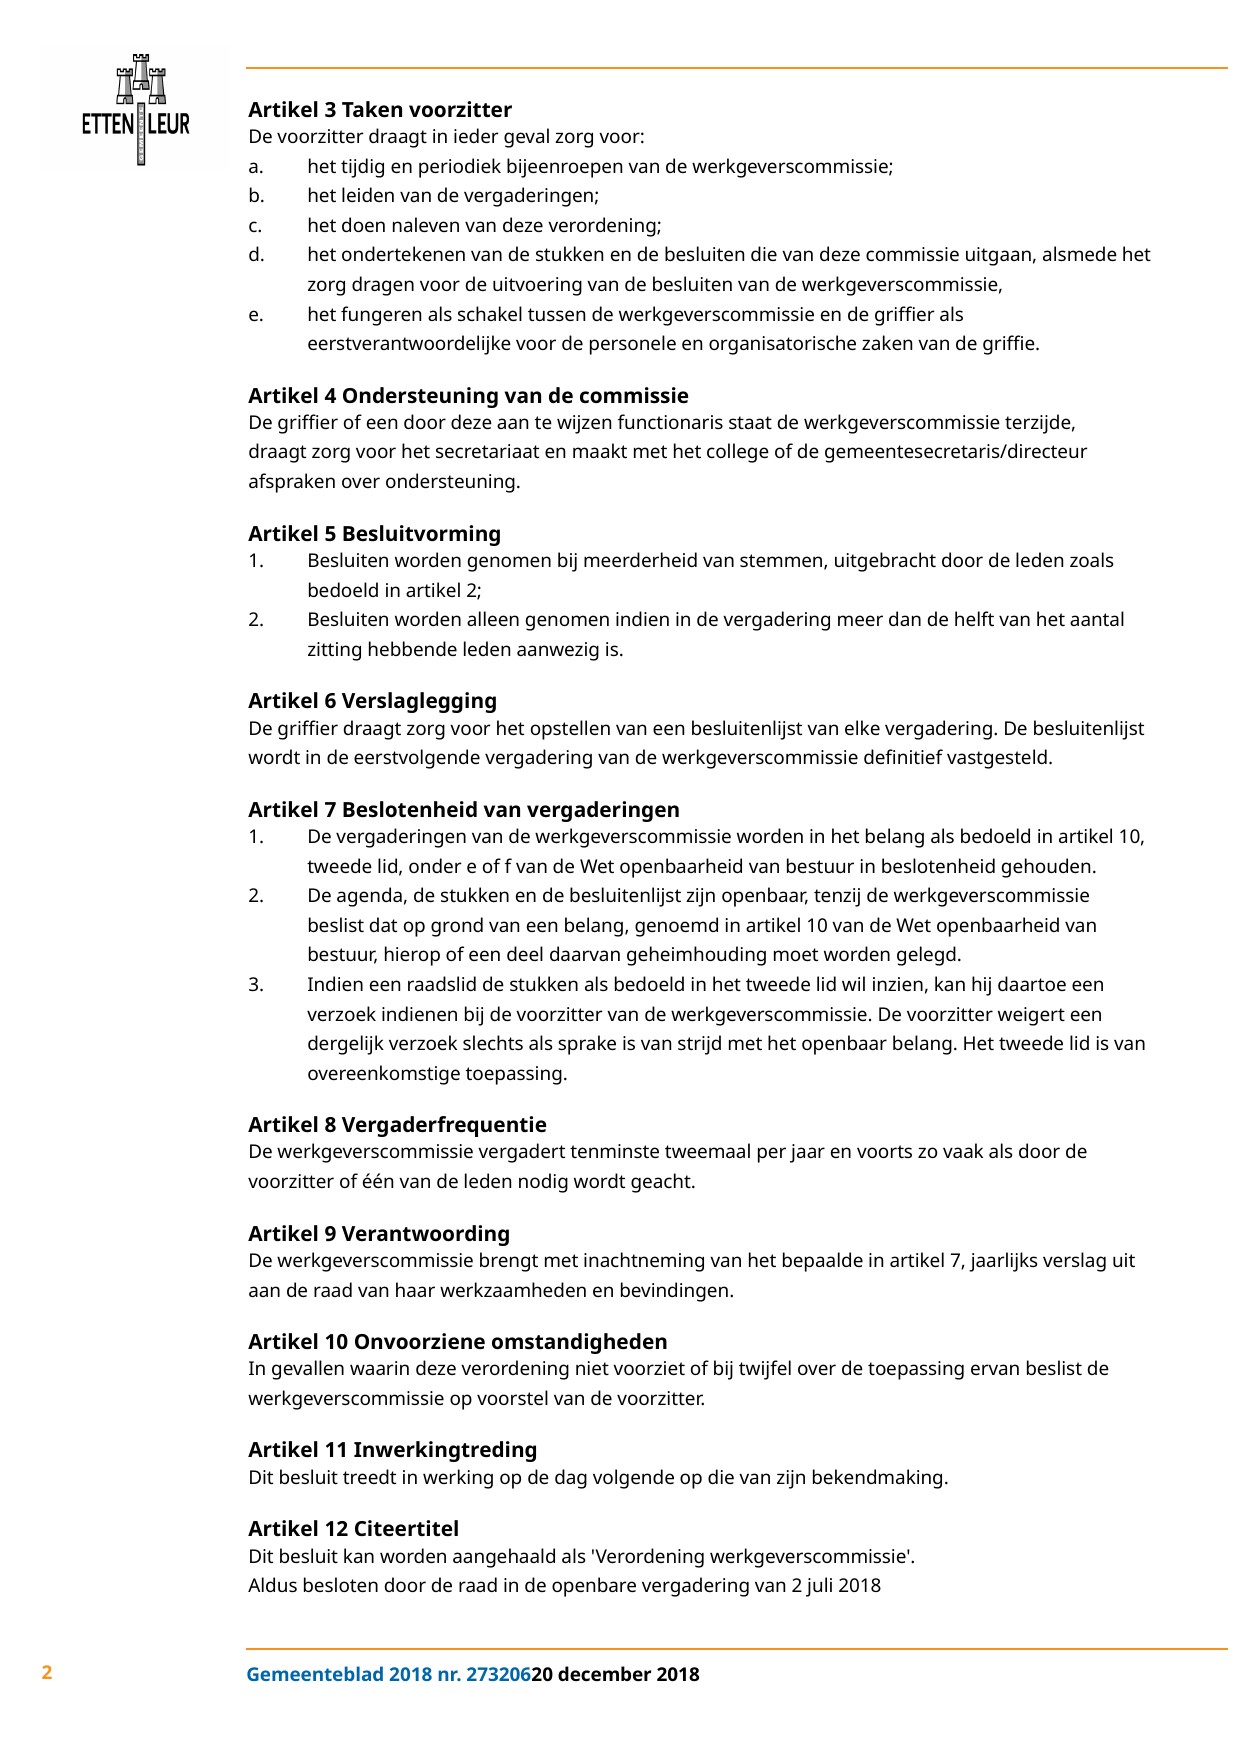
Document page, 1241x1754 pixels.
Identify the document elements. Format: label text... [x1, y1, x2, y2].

list het fungeren als schakel tussen de werkgeverscommissie en de griffier als eerstverantwoordelijke voor de personele en organisatorische zaken van de griffie. [248, 301, 1152, 356]
text Artikel 5 Besluitvorming [248, 519, 1152, 547]
list De agenda, de stukken en de besluitenlijst zijn openbaar, tenzij de werkgeverscommissie beslist dat op grond van een belang, genoemd in artikel 10 van de Wet openbaarheid van bestuur, hierop of een deel daarvan geheimhouding moet worden gelegd. [248, 882, 1152, 967]
list het ondertekenen van de stukken en de besluiten die van deze commissie uitgaan, alsmede het zorg dragen voor de uitvoering van de besluiten van de werkgeverscommissie, [248, 242, 1152, 297]
text Aldus besloten door de raad in de openbare vergadering van 2 juli 2018 [248, 1572, 1152, 1598]
list het doen naleven van deze verordening; [248, 212, 1152, 238]
text De voorzitter draagt in ieder geval zorg voor: [248, 123, 1152, 149]
text Artikel 4 Ondersteuning van de commissie [248, 381, 1152, 409]
text In gevallen waarin deze verordening niet voorziet of bij twijfel over de toepassing ervan beslist de werkgeverscommissie op voorstel van de voorzitter. [248, 1356, 1152, 1411]
text Artikel 9 Verantwoording [248, 1219, 1152, 1247]
list Indien een raadslid de stukken als bedoeld in het tweede lid wil inzien, kan hij daartoe een verzoek indienen bij de voorzitter van de werkgeverscommissie. De voorzitter weigert een dergelijk verzoek slechts als sprake is van strijd met het openbaar belang. Het tweede lid is van overeenkomstige toepassing. [248, 971, 1152, 1086]
text Artikel 8 Vergaderfrequentie [248, 1110, 1152, 1139]
text Artikel 7 Beslotenheid van vergaderingen [248, 795, 1152, 823]
text De werkgeverscommissie brengt met inachtneming van het bepaalde in artikel 7, jaarlijks verslag uit aan de raad van haar werkzaamheden en bevindingen. [248, 1247, 1152, 1302]
picture [41, 47, 231, 172]
text Artikel 12 Citeertitel [248, 1514, 1152, 1543]
text De griffier draagt zorg voor het opstellen van een besluitenlijst van elke vergadering. De besluitenlijst wordt in de eerstvolgende vergadering van de werkgeverscommissie definitief vastgesteld. [248, 715, 1152, 770]
text Dit besluit treedt in werking op de dag volgende op die van zijn bekendmaking. [248, 1464, 1152, 1490]
text Artikel 10 Onvoorziene omstandigheden [248, 1327, 1152, 1356]
list het tijdig en periodiek bijeenroepen van de werkgeverscommissie; [248, 153, 1152, 178]
list De vergaderingen van de werkgeverscommissie worden in het belang als bedoeld in artikel 10, tweede lid, onder e of f van de Wet openbaarheid van bestuur in beslotenheid gehouden. [248, 823, 1152, 878]
list het leiden van de vergaderingen; [248, 182, 1152, 208]
text Artikel 11 Inwerkingtreding [248, 1436, 1152, 1464]
text Dit besluit kan worden aangehaald als 'Verordening werkgeverscommissie'. [248, 1543, 1152, 1569]
text Artikel 6 Verslaglegging [248, 686, 1152, 715]
list Besluiten worden alleen genomen indien in de vergadering meer dan de helft van het aantal zitting hebbende leden aanwezig is. [248, 606, 1152, 662]
text draagt zorg voor het secretariaat en maakt met het college of de gemeentesecretaris/directeur afspraken over ondersteuning. [248, 439, 1152, 494]
text Artikel 3 Taken voorzitter [248, 95, 1152, 123]
text De griffier of een door deze aan te wijzen functionaris staat de werkgeverscommissie terzijde, [248, 409, 1152, 435]
text De werkgeverscommissie vergadert tenminste tweemaal per jaar en voorts zo vaak als door de voorzitter of één van de leden nodig wordt geacht. [248, 1139, 1152, 1194]
list Besluiten worden genomen bij meerderheid van stemmen, uitgebracht door de leden zoals bedoeld in artikel 2; [248, 547, 1152, 602]
